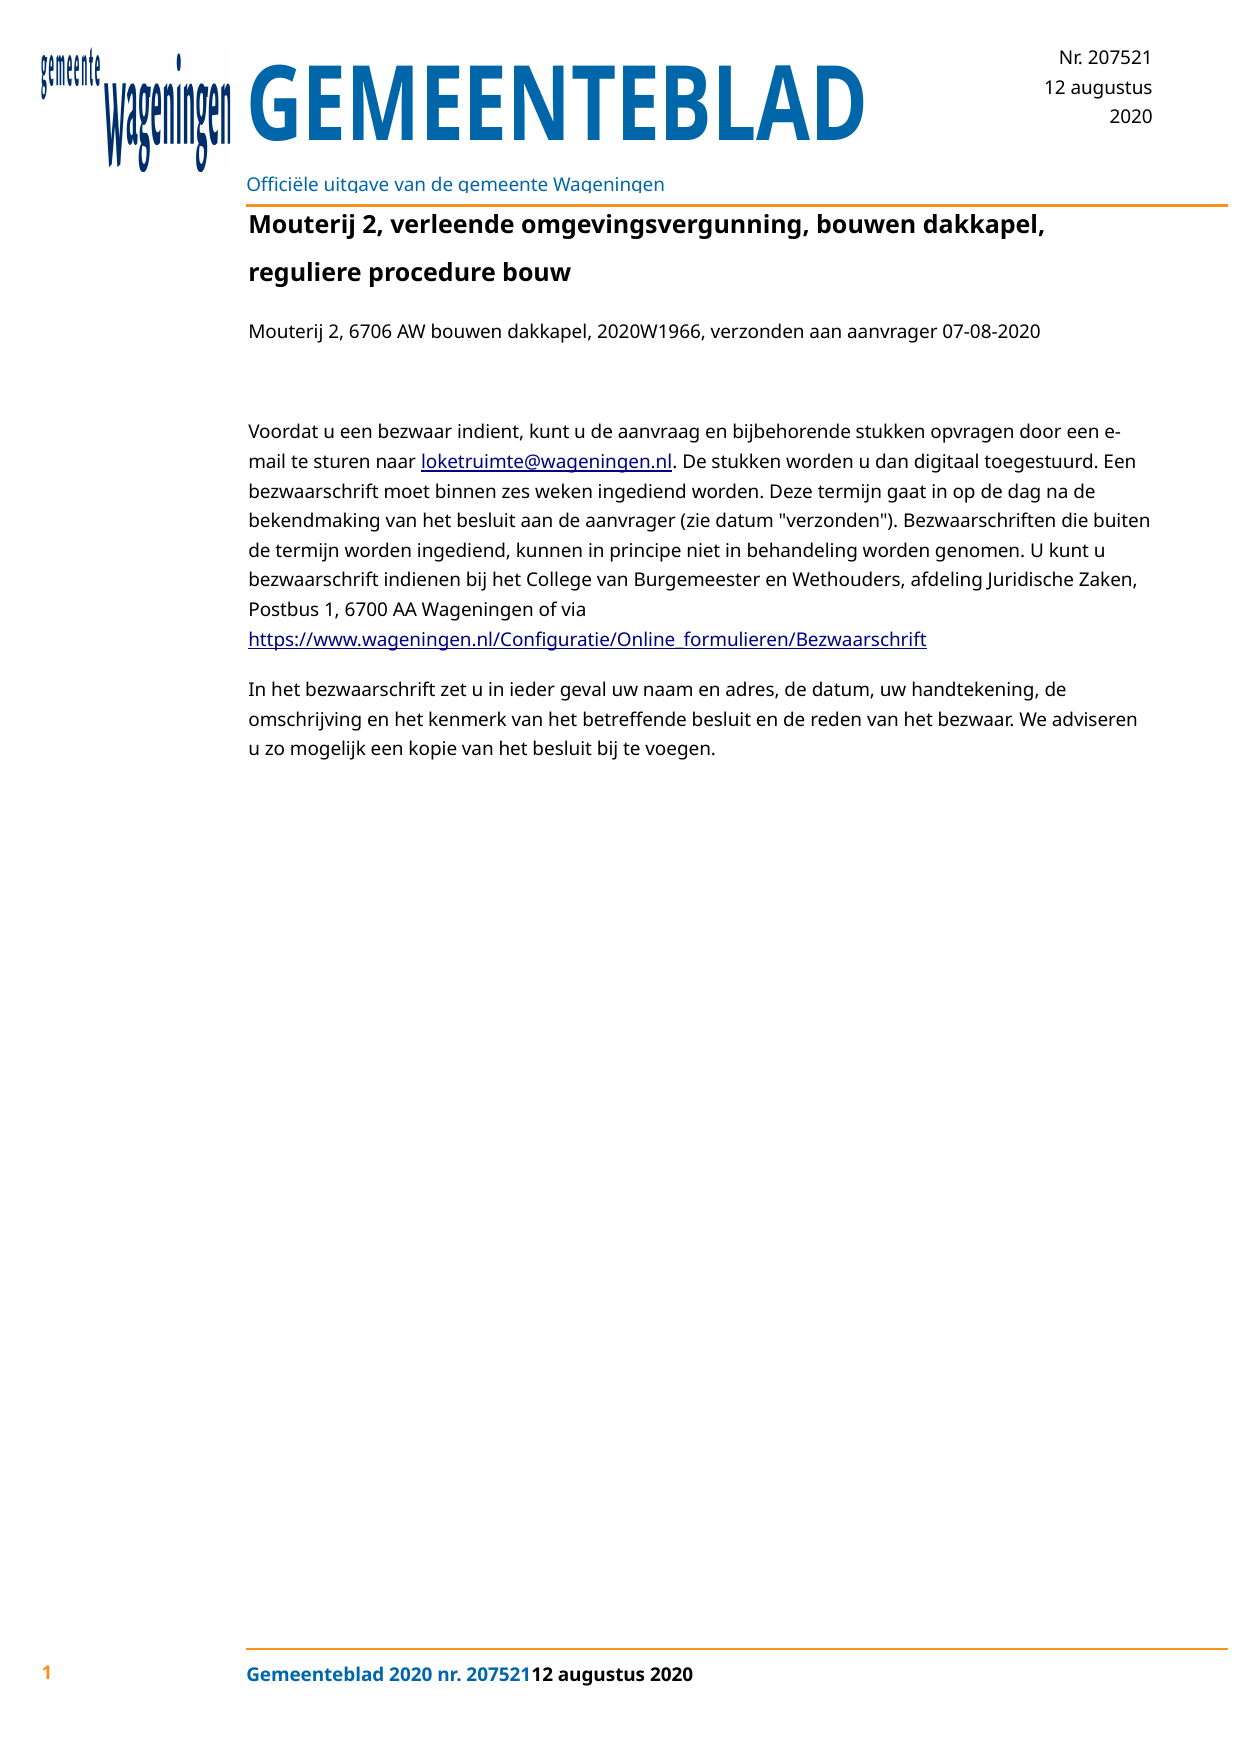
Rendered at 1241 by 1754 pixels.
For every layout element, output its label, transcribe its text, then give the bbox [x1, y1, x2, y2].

text Mouterij 2, 6706 AW bouwen dakkapel, 2020W1966, verzonden aan aanvrager 07-08-2020 [248, 318, 1152, 344]
picture [41, 47, 231, 172]
text In het bezwaarschrift zet u in ieder geval uw naam en adres, de datum, uw handtekening, de omschrijving en het kenmerk van het betreffende besluit en de reden van het bezwaar. We adviseren u zo mogelijk een kopie van het besluit bij te voegen. [248, 676, 1152, 761]
text Voordat u een bezwaar indient, kunt u de aanvraag en bijbehorende stukken opvragen door een e-mail te sturen naar loketruimte@wageningen.nl. De stukken worden u dan digitaal toegestuurd. Een bezwaarschrift moet binnen zes weken ingediend worden. Deze termijn gaat in op de dag na de bekendmaking van het besluit aan de aanvrager (zie datum "verzonden"). Bezwaarschriften die buiten de termijn worden ingediend, kunnen in principe niet in behandeling worden genomen. U kunt u bezwaarschrift indienen bij het College van Burgemeester en Wethouders, afdeling Juridische Zaken, Postbus 1, 6700 AA Wageningen of via https://www.wageningen.nl/Configuratie/Online_formulieren/Bezwaarschrift [248, 419, 1152, 652]
text Mouterij 2, verleende omgevingsvergunning, bouwen dakkapel, reguliere procedure bouw [248, 207, 1152, 288]
